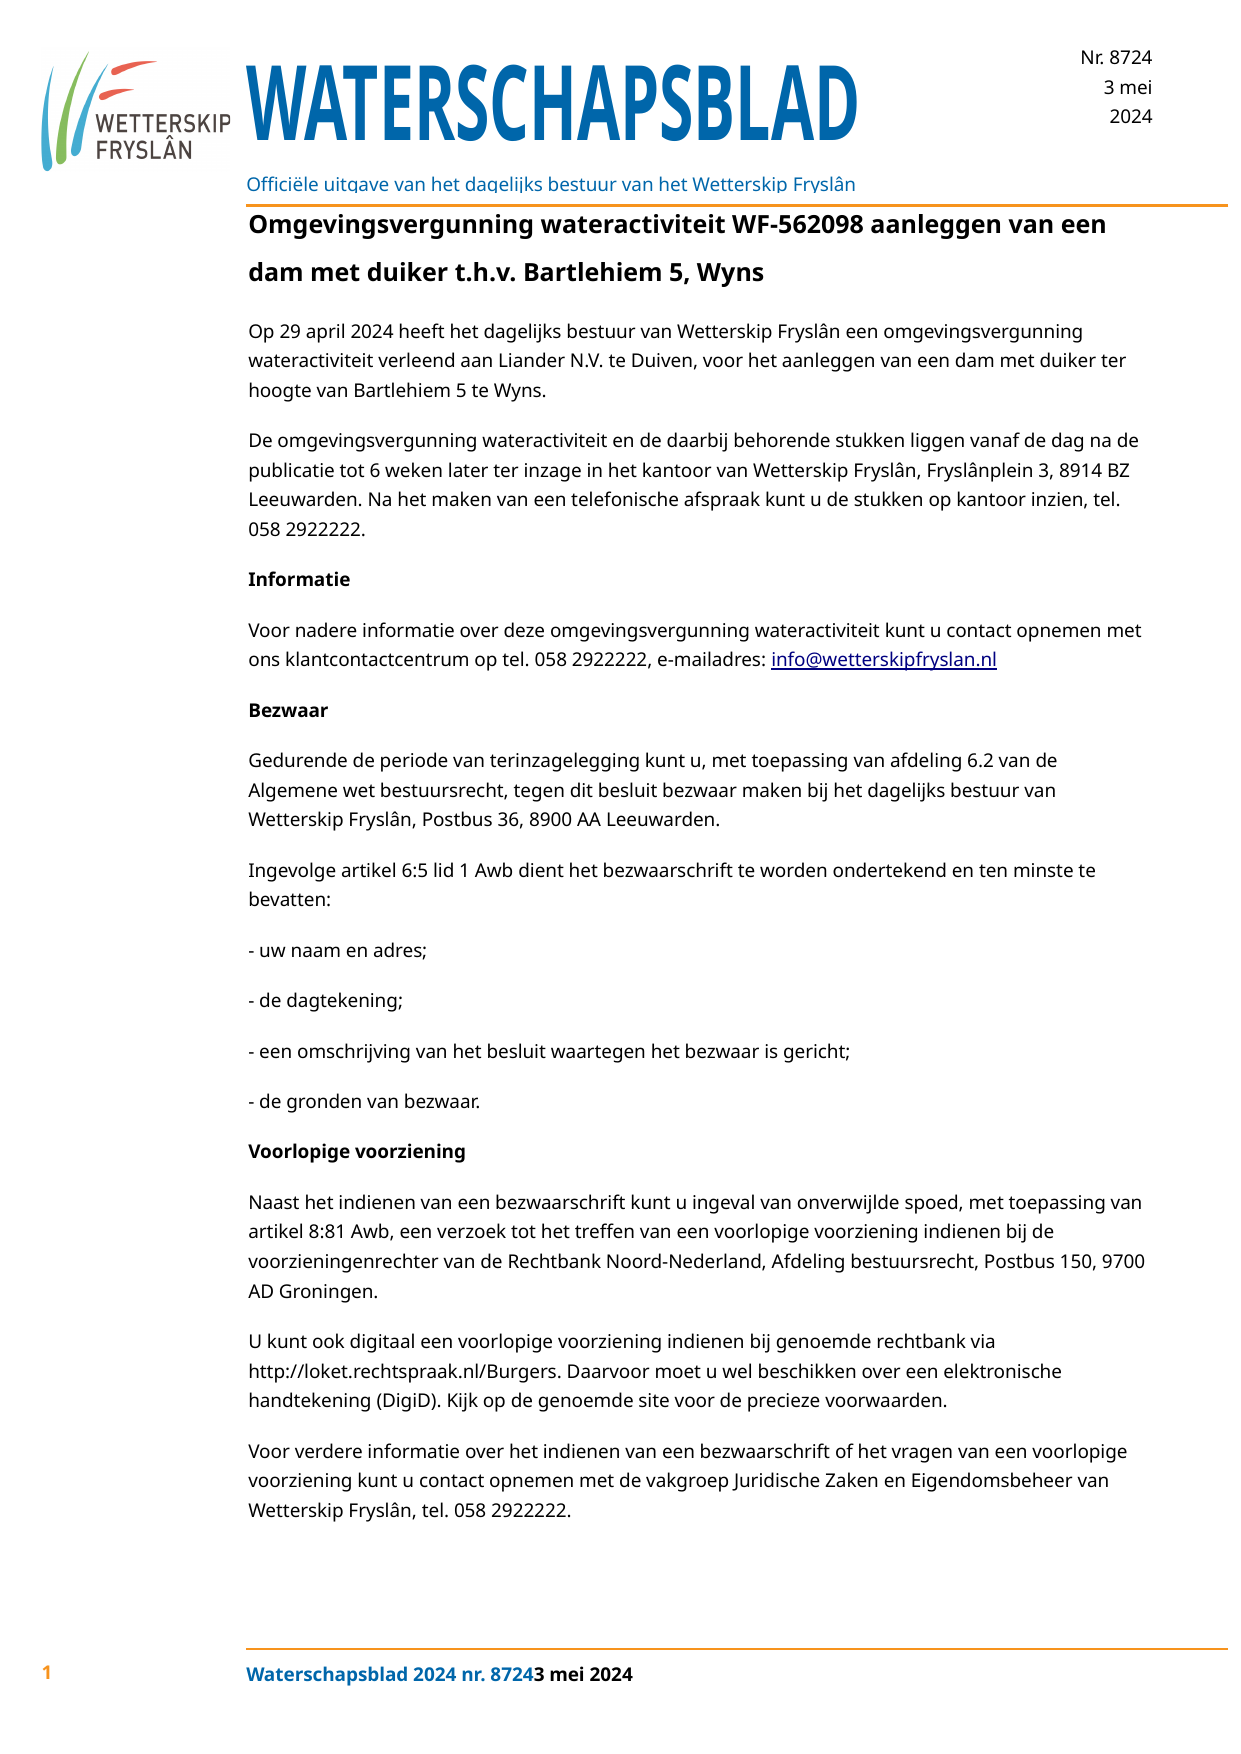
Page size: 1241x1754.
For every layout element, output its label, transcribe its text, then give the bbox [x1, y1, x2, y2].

text Naast het indienen van een bezwaarschrift kunt u ingeval van onverwijlde spoed, met toepassing van artikel 8:81 Awb, een verzoek tot het treffen van een voorlopige voorziening indienen bij de voorzieningenrechter van de Rechtbank Noord-Nederland, Afdeling bestuursrecht, Postbus 150, 9700 AD Groningen. [248, 1189, 1152, 1304]
text Op 29 april 2024 heeft het dagelijks bestuur van Wetterskip Fryslân een omgevingsvergunning wateractiviteit verleend aan Liander N.V. te Duiven, voor het aanleggen van een dam met duiker ter hoogte van Bartlehiem 5 te Wyns. [248, 318, 1152, 403]
text - de dagtekening; [248, 987, 1152, 1013]
text - uw naam en adres; [248, 937, 1152, 963]
text Bezwaar [248, 697, 1152, 723]
text Omgevingsvergunning wateractiviteit WF-562098 aanleggen van een dam met duiker t.h.v. Bartlehiem 5, Wyns [248, 207, 1152, 288]
text Informatie [248, 567, 1152, 592]
text U kunt ook digitaal een voorlopige voorziening indienen bij genoemde rechtbank via http://loket.rechtspraak.nl/Burgers. Daarvoor moet u wel beschikken over een elektronische handtekening (DigiD). Kijk op de genoemde site voor de precieze voorwaarden. [248, 1328, 1152, 1413]
text - een omschrijving van het besluit waartegen het bezwaar is gericht; [248, 1038, 1152, 1064]
text De omgevingsvergunning wateractiviteit en de daarbij behorende stukken liggen vanaf de dag na de publicatie tot 6 weken later ter inzage in het kantoor van Wetterskip Fryslân, Fryslânplein 3, 8914 BZ Leeuwarden. Na het maken van een telefonische afspraak kunt u de stukken op kantoor inzien, tel. 058 2922222. [248, 427, 1152, 542]
text Gedurende de periode van terinzagelegging kunt u, met toepassing van afdeling 6.2 van de Algemene wet bestuursrecht, tegen dit besluit bezwaar maken bij het dagelijks bestuur van Wetterskip Fryslân, Postbus 36, 8900 AA Leeuwarden. [248, 747, 1152, 832]
text Voorlopige voorziening [248, 1139, 1152, 1164]
picture [41, 47, 231, 172]
text Voor nadere informatie over deze omgevingsvergunning wateractiviteit kunt u contact opnemen met ons klantcontactcentrum op tel. 058 2922222, e-mailadres: info@wetterskipfryslan.nl [248, 617, 1152, 672]
text - de gronden van bezwaar. [248, 1088, 1152, 1114]
text Voor verdere informatie over het indienen van een bezwaarschrift of het vragen van een voorlopige voorziening kunt u contact opnemen met de vakgroep Juridische Zaken en Eigendomsbeheer van Wetterskip Fryslân, tel. 058 2922222. [248, 1438, 1152, 1523]
text Ingevolge artikel 6:5 lid 1 Awb dient het bezwaarschrift te worden ondertekend en ten minste te bevatten: [248, 857, 1152, 912]
